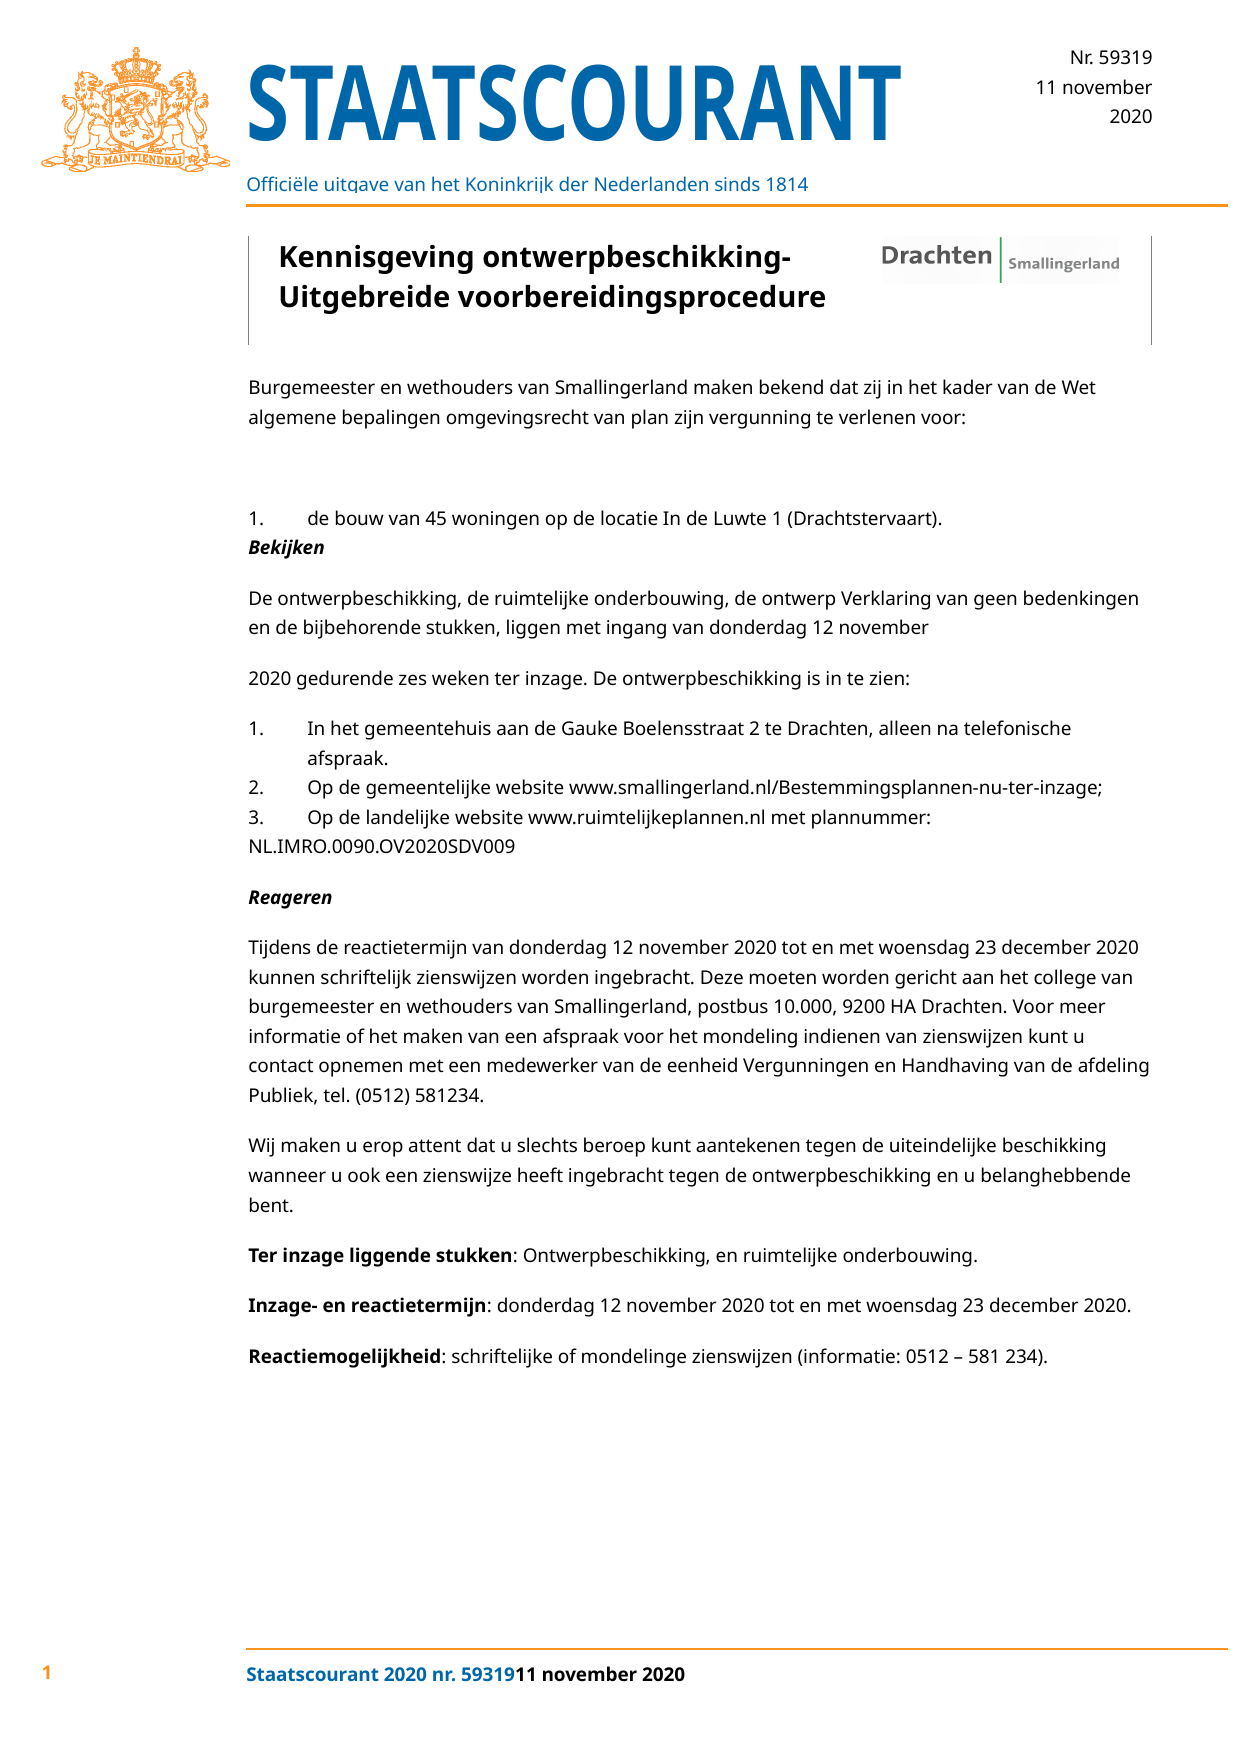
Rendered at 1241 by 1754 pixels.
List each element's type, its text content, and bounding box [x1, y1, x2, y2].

picture [882, 236, 1119, 284]
text NL.IMRO.0090.OV2020SDV009 [248, 833, 1152, 859]
text Burgemeester en wethouders van Smallingerland maken bekend dat zij in het kader van de Wet algemene bepalingen omgevingsrecht van plan zijn vergunning te verlenen voor: [248, 374, 1152, 429]
text 2020 gedurende zes weken ter inzage. De ontwerpbeschikking is in te zien: [248, 665, 1152, 690]
table_header Kennisgeving ontwerpbeschikking-Uitgebreide voorbereidingsprocedure [249, 236, 850, 345]
table_header [850, 236, 1151, 345]
text Reageren [248, 884, 1152, 909]
list de bouw van 45 woningen op de locatie In de Luwte 1 (Drachtstervaart). [248, 505, 1152, 530]
text Tijdens de reactietermijn van donderdag 12 november 2020 tot en met woensdag 23 december 2020 kunnen schriftelijk zienswijzen worden ingebracht. Deze moeten worden gericht aan het college van burgemeester en wethouders van Smallingerland, postbus 10.000, 9200 HA Drachten. Voor meer informatie of het maken van een afspraak voor het mondeling indienen van zienswijzen kunt u contact opnemen met een medewerker van de eenheid Vergunningen en Handhaving van de afdeling Publiek, tel. (0512) 581234. [248, 934, 1152, 1108]
text Reactiemogelijkheid: schriftelijke of mondelinge zienswijzen (informatie: 0512 – 581 234). [248, 1343, 1152, 1369]
text De ontwerpbeschikking, de ruimtelijke onderbouwing, de ontwerp Verklaring van geen bedenkingen en de bijbehorende stukken, liggen met ingang van donderdag 12 november [248, 585, 1152, 640]
text Bekijken [248, 534, 1152, 560]
picture [41, 47, 231, 172]
list Op de landelijke website www.ruimtelijkeplannen.nl met plannummer: [248, 804, 1152, 829]
text Inzage- en reactietermijn: donderdag 12 november 2020 tot en met woensdag 23 december 2020. [248, 1293, 1152, 1318]
list In het gemeentehuis aan de Gauke Boelensstraat 2 te Drachten, alleen na telefonische afspraak. [248, 715, 1152, 770]
text Ter inzage liggende stukken: Ontwerpbeschikking, en ruimtelijke onderbouwing. [248, 1242, 1152, 1268]
text Wij maken u erop attent dat u slechts beroep kunt aantekenen tegen de uiteindelijke beschikking wanneer u ook een zienswijze heeft ingebracht tegen de ontwerpbeschikking en u belanghebbende bent. [248, 1133, 1152, 1217]
list Op de gemeentelijke website www.smallingerland.nl/Bestemmingsplannen-nu-ter-inzage; [248, 774, 1152, 800]
